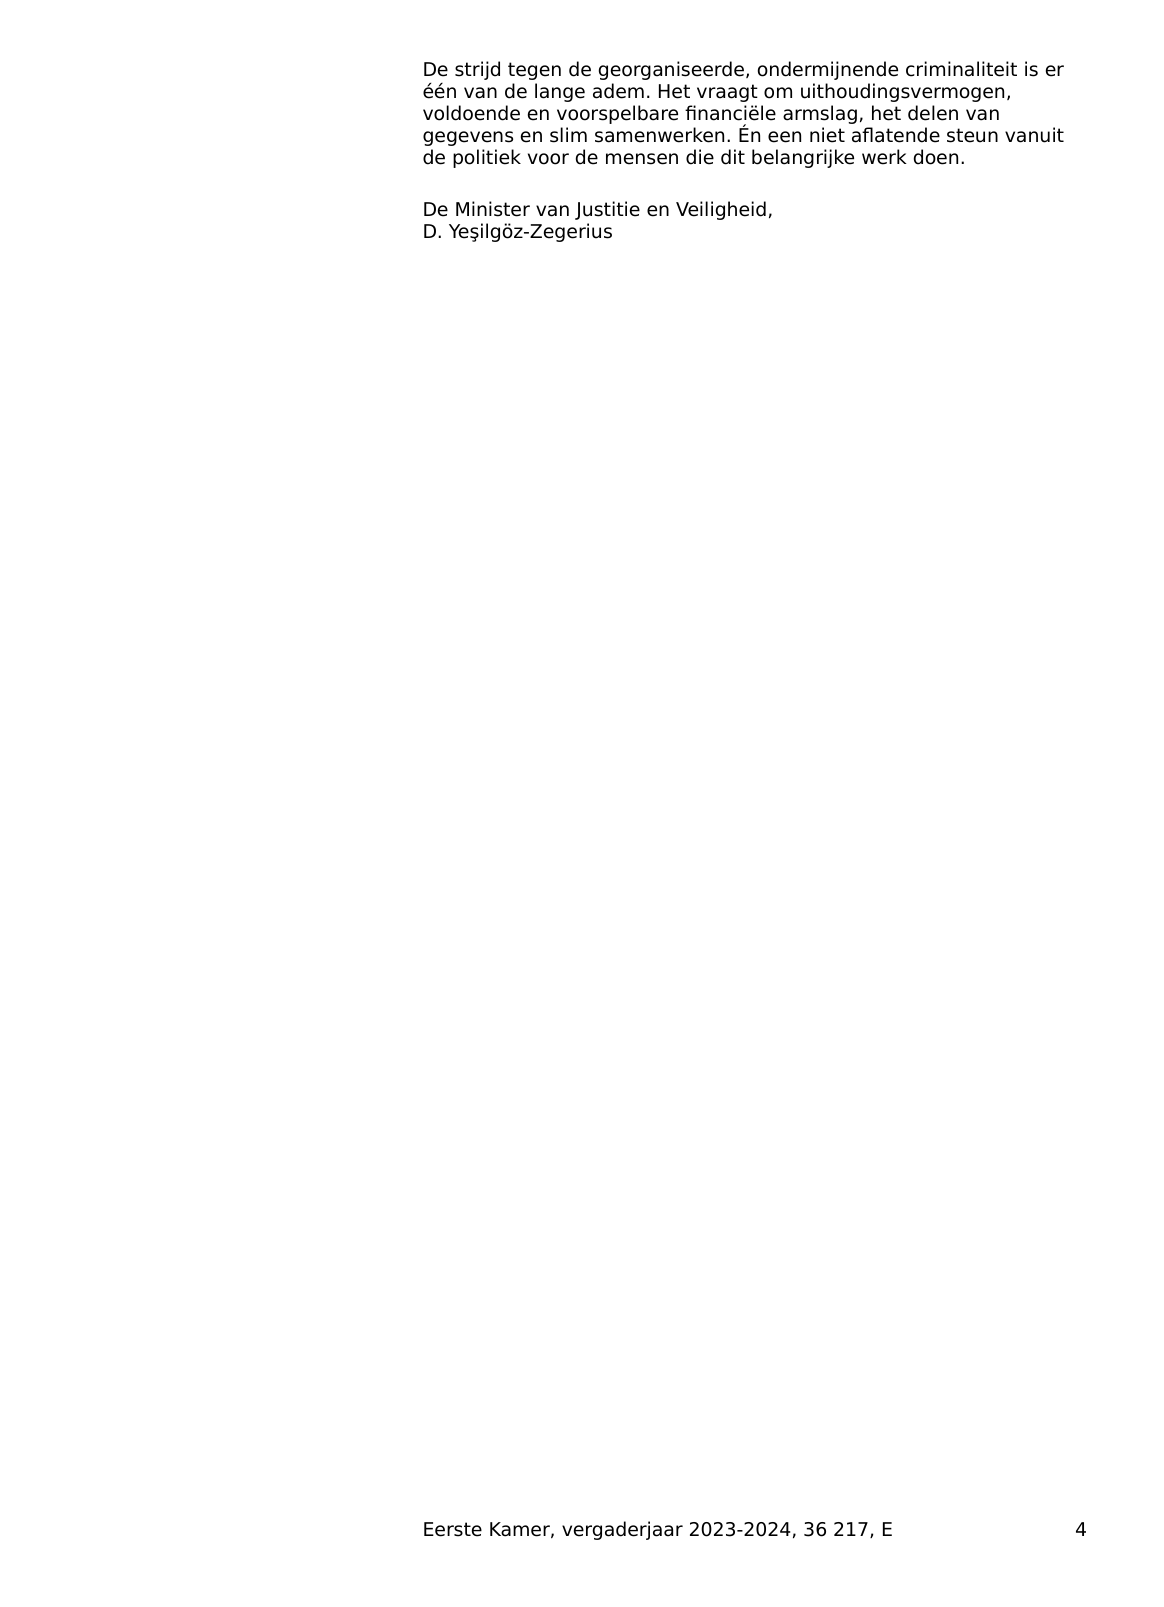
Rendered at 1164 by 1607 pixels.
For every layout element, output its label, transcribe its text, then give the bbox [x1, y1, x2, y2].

text De Minister van Justitie en Veiligheid, D. Yeşilgöz-Zegerius [422, 199, 1087, 243]
text De strijd tegen de georganiseerde, ondermijnende criminaliteit is er één van de lange adem. Het vraagt om uithoudingsvermogen, voldoende en voorspelbare financiële armslag, het delen van gegevens en slim samenwerken. Én een niet aflatende steun vanuit de politiek voor de mensen die dit belangrijke werk doen. [422, 59, 1087, 169]
